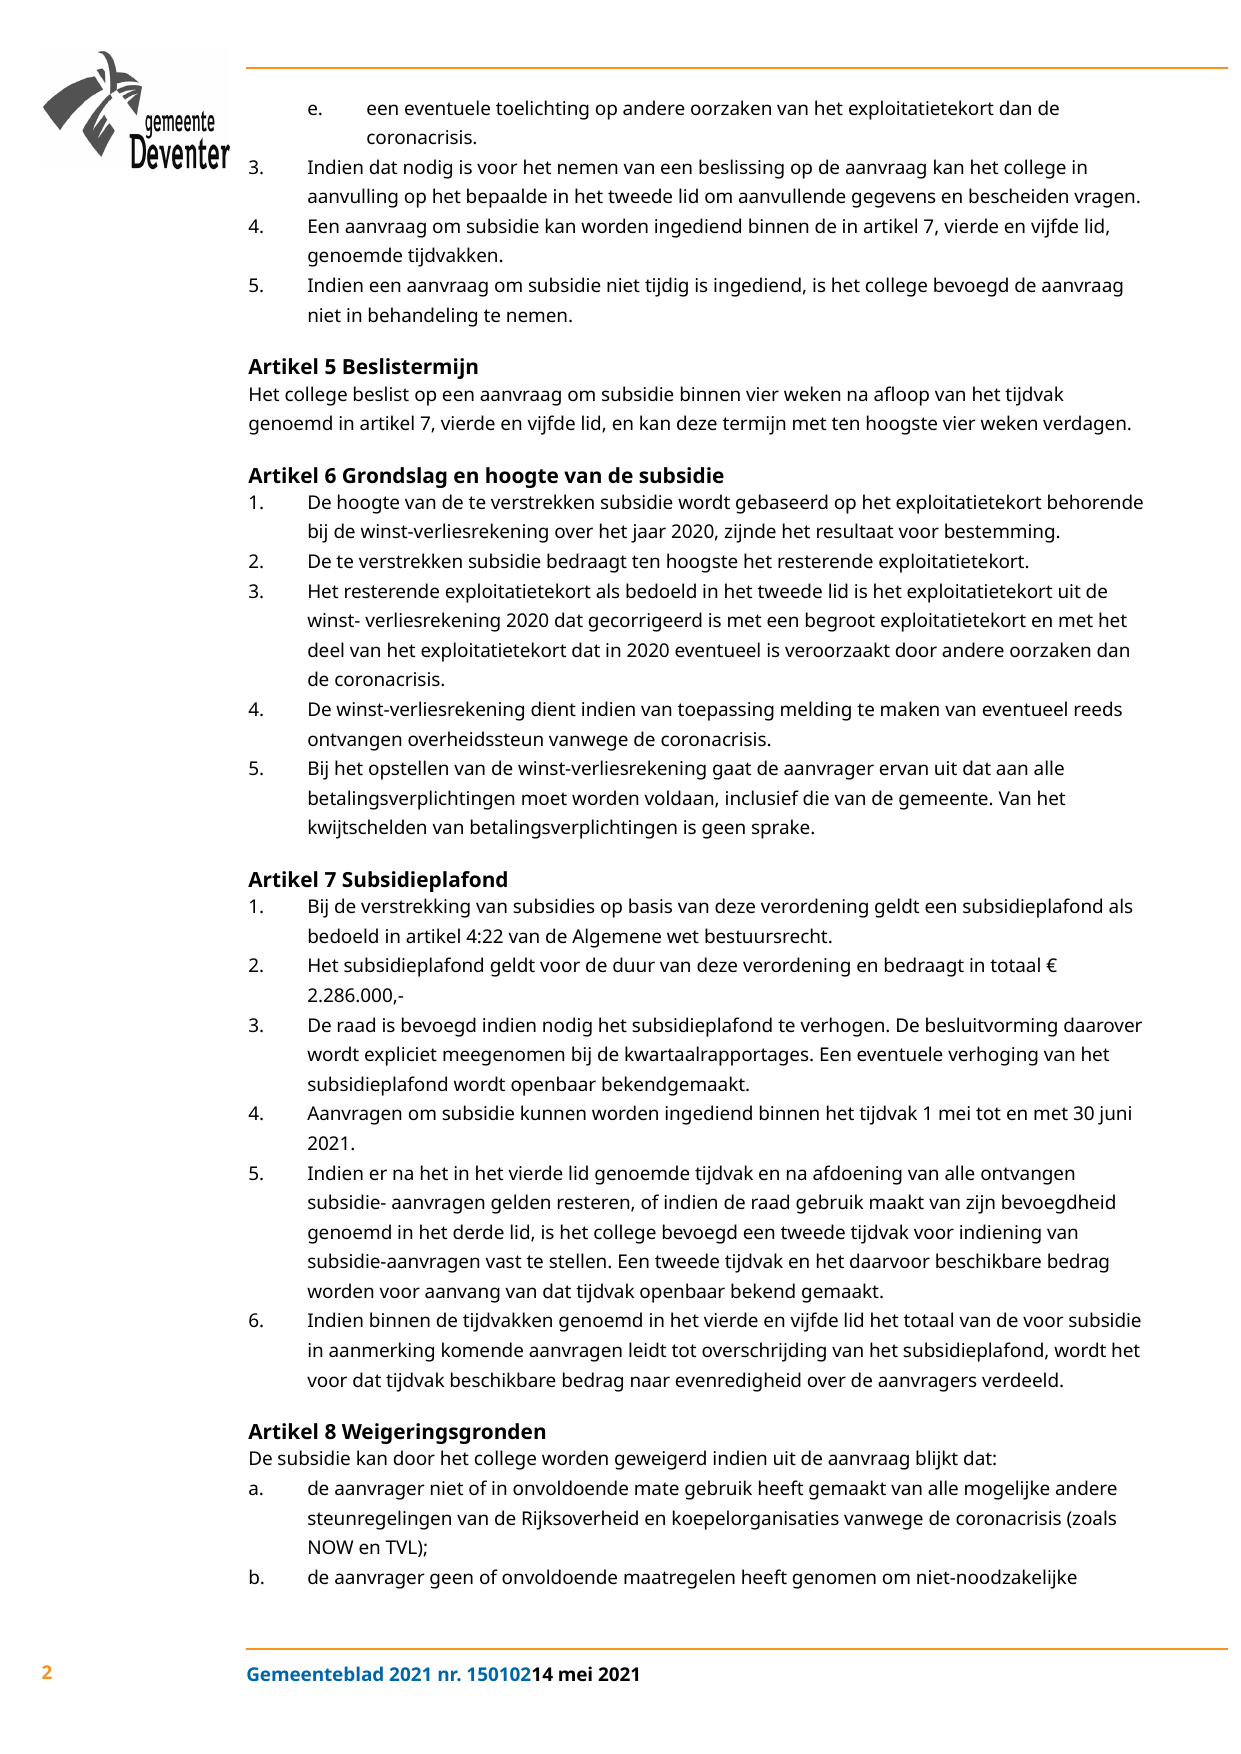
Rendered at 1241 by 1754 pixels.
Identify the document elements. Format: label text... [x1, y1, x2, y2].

list Indien binnen de tijdvakken genoemd in het vierde en vijfde lid het totaal van de voor subsidie in aanmerking komende aanvragen leidt tot overschrijding van het subsidieplafond, wordt het voor dat tijdvak beschikbare bedrag naar evenredigheid over de aanvragers verdeeld. [248, 1308, 1152, 1392]
picture [41, 47, 231, 172]
text Artikel 8 Weigeringsgronden [248, 1417, 1152, 1446]
list De te verstrekken subsidie bedraagt ten hoogste het resterende exploitatietekort. [248, 548, 1152, 574]
text Het college beslist op een aanvraag om subsidie binnen vier weken na afloop van het tijdvak genoemd in artikel 7, vierde en vijfde lid, en kan deze termijn met ten hoogste vier weken verdagen. [248, 381, 1152, 436]
list Het subsidieplafond geldt voor de duur van deze verordening en bedraagt in totaal € 2.286.000,- [248, 953, 1152, 1008]
text Artikel 5 Beslistermijn [248, 352, 1152, 381]
list De raad is bevoegd indien nodig het subsidieplafond te verhogen. De besluitvorming daarover wordt expliciet meegenomen bij de kwartaalrapportages. Een eventuele verhoging van het subsidieplafond wordt openbaar bekendgemaakt. [248, 1012, 1152, 1097]
list Bij de verstrekking van subsidies op basis van deze verordening geldt een subsidieplafond als bedoeld in artikel 4:22 van de Algemene wet bestuursrecht. [248, 893, 1152, 949]
list Indien dat nodig is voor het nemen van een beslissing op de aanvraag kan het college in aanvulling op het bepaalde in het tweede lid om aanvullende gegevens en bescheiden vragen. [248, 154, 1152, 209]
list Indien er na het in het vierde lid genoemde tijdvak en na afdoening van alle ontvangen subsidie- aanvragen gelden resteren, of indien de raad gebruik maakt van zijn bevoegdheid genoemd in het derde lid, is het college bevoegd een tweede tijdvak voor indiening van subsidie-aanvragen vast te stellen. Een tweede tijdvak en het daarvoor beschikbare bedrag worden voor aanvang van dat tijdvak openbaar bekend gemaakt. [248, 1160, 1152, 1304]
list een eventuele toelichting op andere oorzaken van het exploitatietekort dan de coronacrisis. [307, 95, 1152, 150]
list de aanvrager geen of onvoldoende maatregelen heeft genomen om niet-noodzakelijke [248, 1564, 1152, 1590]
list de aanvrager niet of in onvoldoende mate gebruik heeft gemaakt van alle mogelijke andere steunregelingen van de Rijksoverheid en koepelorganisaties vanwege de coronacrisis (zoals NOW en TVL); [248, 1475, 1152, 1560]
text De subsidie kan door het college worden geweigerd indien uit de aanvraag blijkt dat: [248, 1446, 1152, 1471]
list De hoogte van de te verstrekken subsidie wordt gebaseerd op het exploitatietekort behorende bij de winst-verliesrekening over het jaar 2020, zijnde het resultaat voor bestemming. [248, 489, 1152, 544]
list Aanvragen om subsidie kunnen worden ingediend binnen het tijdvak 1 mei tot en met 30 juni 2021. [248, 1101, 1152, 1156]
list Een aanvraag om subsidie kan worden ingediend binnen de in artikel 7, vierde en vijfde lid, genoemde tijdvakken. [248, 213, 1152, 268]
list Indien een aanvraag om subsidie niet tijdig is ingediend, is het college bevoegd de aanvraag niet in behandeling te nemen. [248, 272, 1152, 328]
list Bij het opstellen van de winst-verliesrekening gaat de aanvrager ervan uit dat aan alle betalingsverplichtingen moet worden voldaan, inclusief die van de gemeente. Van het kwijtschelden van betalingsverplichtingen is geen sprake. [248, 755, 1152, 840]
text Artikel 6 Grondslag en hoogte van de subsidie [248, 461, 1152, 489]
list De winst-verliesrekening dient indien van toepassing melding te maken van eventueel reeds ontvangen overheidssteun vanwege de coronacrisis. [248, 696, 1152, 752]
list Het resterende exploitatietekort als bedoeld in het tweede lid is het exploitatietekort uit de winst- verliesrekening 2020 dat gecorrigeerd is met een begroot exploitatietekort en met het deel van het exploitatietekort dat in 2020 eventueel is veroorzaakt door andere oorzaken dan de coronacrisis. [248, 578, 1152, 692]
text Artikel 7 Subsidieplafond [248, 865, 1152, 893]
